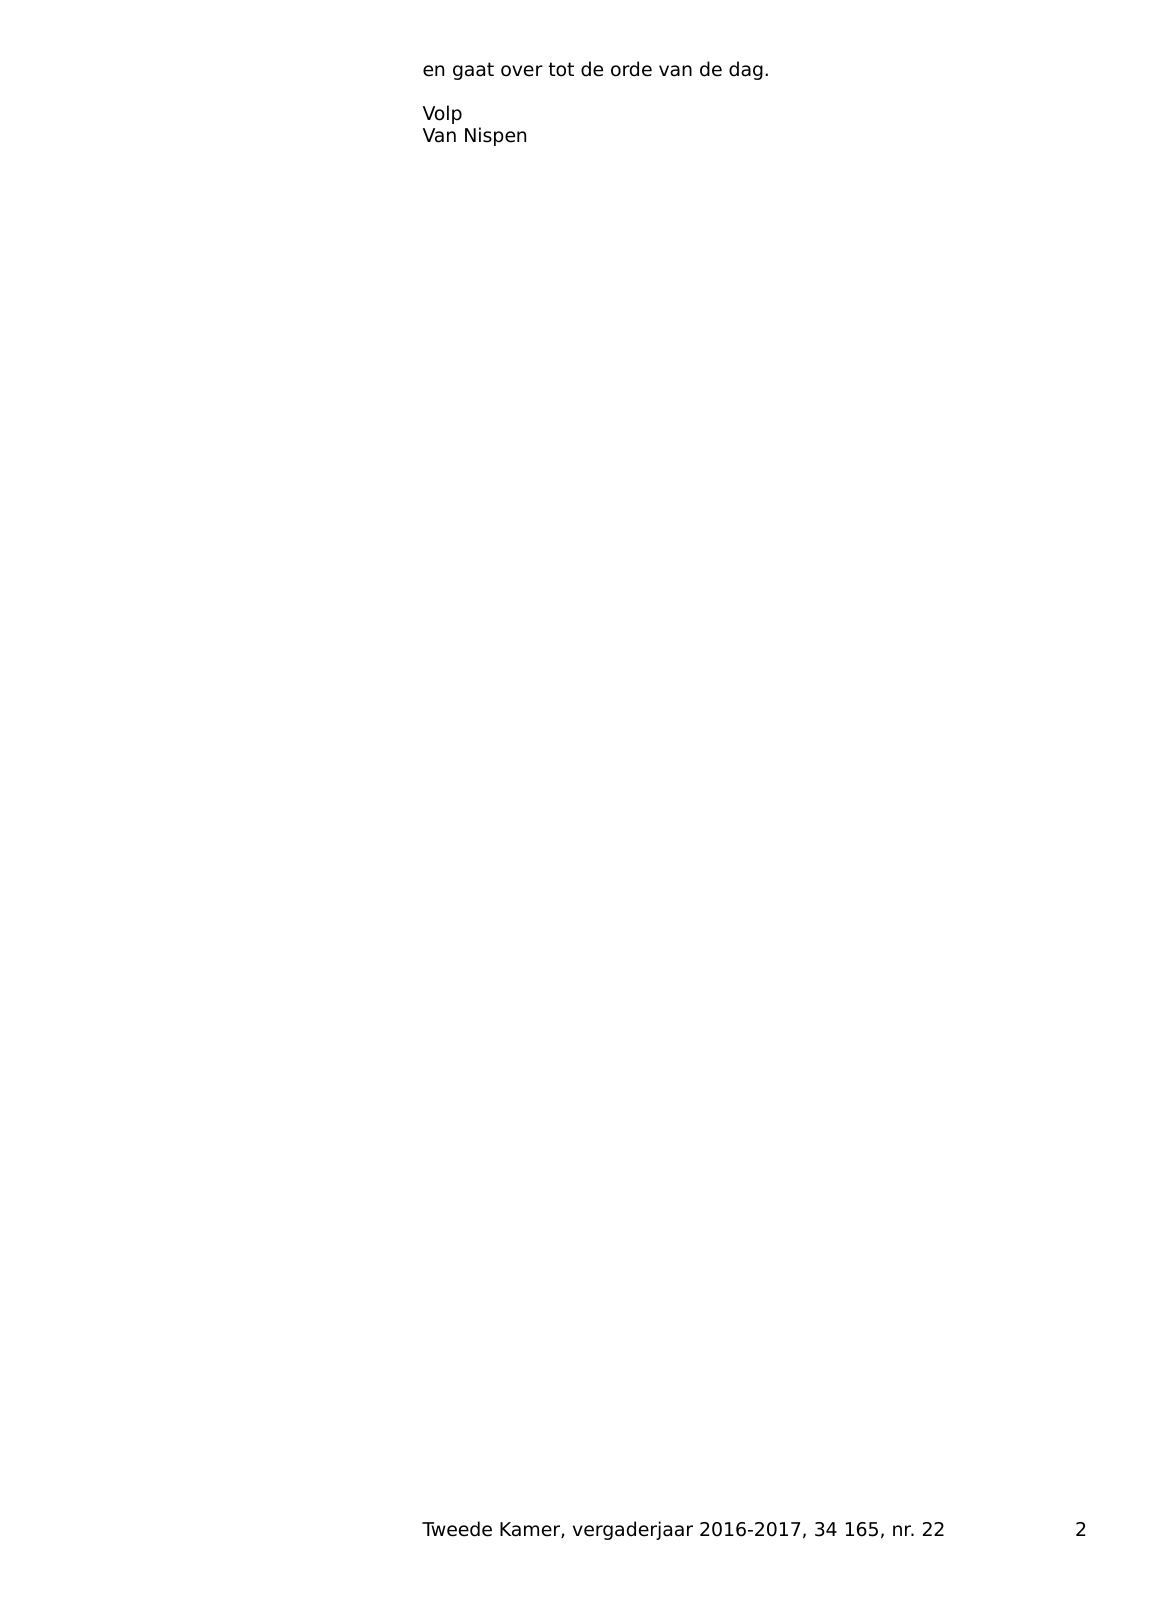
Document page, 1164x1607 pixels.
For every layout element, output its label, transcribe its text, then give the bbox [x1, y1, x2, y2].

text Van Nispen [422, 125, 1087, 147]
text Volp [422, 103, 1087, 125]
text en gaat over tot de orde van de dag. [422, 59, 1087, 81]
